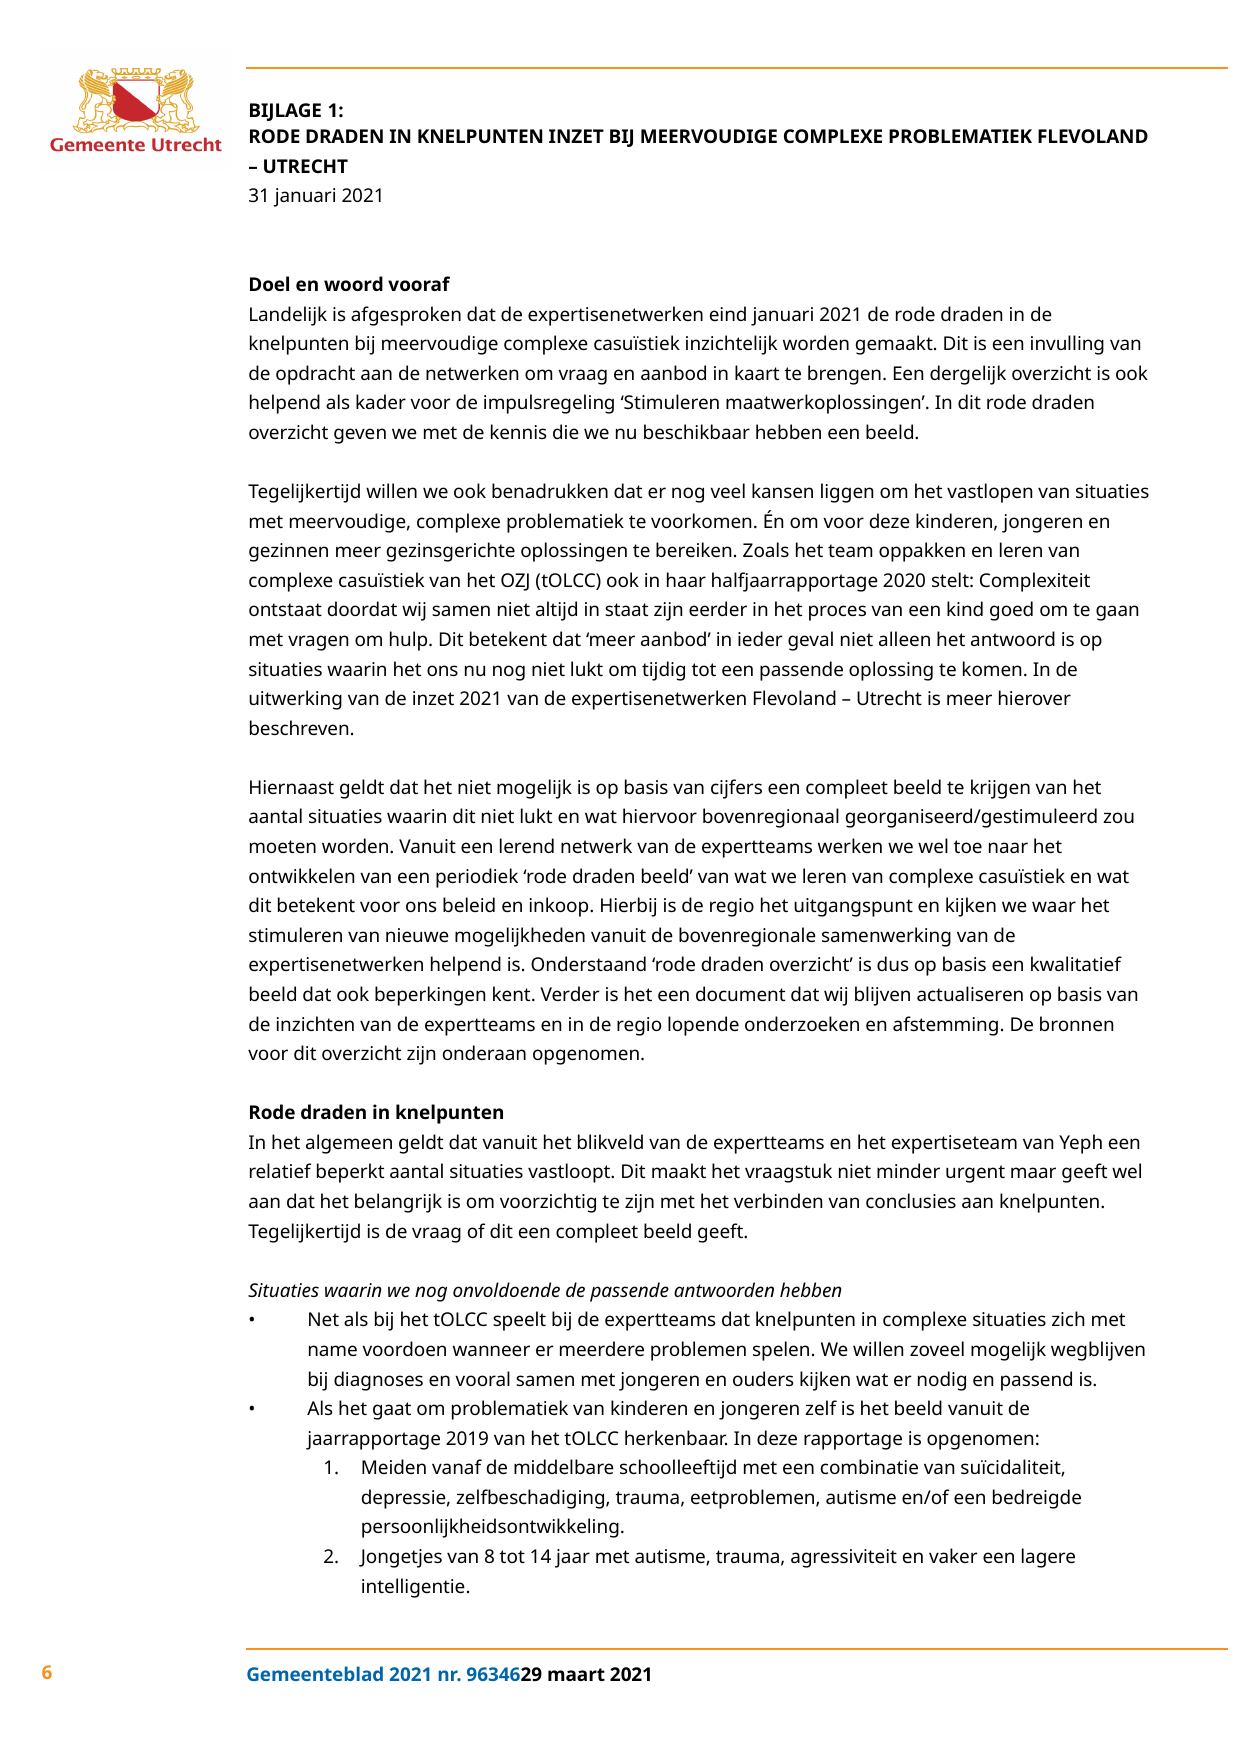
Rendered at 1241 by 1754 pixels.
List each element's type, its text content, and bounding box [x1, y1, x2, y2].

text Situaties waarin we nog onvoldoende de passende antwoorden hebben [248, 1277, 1152, 1303]
text Rode draden in knelpunten [248, 1099, 1152, 1125]
text Tegelijkertijd willen we ook benadrukken dat er nog veel kansen liggen om het vastlopen van situaties met meervoudige, complexe problematiek te voorkomen. Én om voor deze kinderen, jongeren en gezinnen meer gezinsgerichte oplossingen te bereiken. Zoals het team oppakken en leren van complexe casuïstiek van het OZJ (tOLCC) ook in haar halfjaarrapportage 2020 stelt: Complexiteit ontstaat doordat wij samen niet altijd in staat zijn eerder in het proces van een kind goed om te gaan met vragen om hulp. Dit betekent dat ‘meer aanbod’ in ieder geval niet alleen het antwoord is op situaties waarin het ons nu nog niet lukt om tijdig tot een passende oplossing te komen. In de uitwerking van de inzet 2021 van de expertisenetwerken Flevoland – Utrecht is meer hierover beschreven. [248, 478, 1152, 741]
list Net als bij het tOLCC speelt bij de expertteams dat knelpunten in complexe situaties zich met name voordoen wanneer er meerdere problemen spelen. We willen zoveel mogelijk wegblijven bij diagnoses en vooral samen met jongeren en ouders kijken wat er nodig en passend is. [248, 1307, 1152, 1392]
text Doel en woord vooraf [248, 271, 1152, 297]
text 31 januari 2021 [248, 182, 1152, 208]
text In het algemeen geldt dat vanuit het blikveld van de expertteams en het expertiseteam van Yeph een relatief beperkt aantal situaties vastloopt. Dit maakt het vraagstuk niet minder urgent maar geeft wel aan dat het belangrijk is om voorzichtig te zijn met het verbinden van conclusies aan knelpunten. Tegelijkertijd is de vraag of dit een compleet beeld geeft. [248, 1129, 1152, 1244]
list Jongetjes van 8 tot 14 jaar met autisme, trauma, agressiviteit en vaker een lagere intelligentie. [323, 1543, 1152, 1599]
text BIJLAGE 1: [248, 95, 1152, 123]
text RODE DRADEN IN KNELPUNTEN INZET BIJ MEERVOUDIGE COMPLEXE PROBLEMATIEK FLEVOLAND – UTRECHT [248, 123, 1152, 179]
text Hiernaast geldt dat het niet mogelijk is op basis van cijfers een compleet beeld te krijgen van het aantal situaties waarin dit niet lukt en wat hiervoor bovenregionaal georganiseerd/gestimuleerd zou moeten worden. Vanuit een lerend netwerk van de expertteams werken we wel toe naar het ontwikkelen van een periodiek ‘rode draden beeld’ van wat we leren van complexe casuïstiek en wat dit betekent voor ons beleid en inkoop. Hierbij is de regio het uitgangspunt en kijken we waar het stimuleren van nieuwe mogelijkheden vanuit de bovenregionale samenwerking van de expertisenetwerken helpend is. Onderstaand ‘rode draden overzicht’ is dus op basis een kwalitatief beeld dat ook beperkingen kent. Verder is het een document dat wij blijven actualiseren op basis van de inzichten van de expertteams en in de regio lopende onderzoeken en afstemming. De bronnen voor dit overzicht zijn onderaan opgenomen. [248, 774, 1152, 1066]
list Als het gaat om problematiek van kinderen en jongeren zelf is het beeld vanuit de jaarrapportage 2019 van het tOLCC herkenbaar. In deze rapportage is opgenomen: [248, 1395, 1152, 1451]
list Meiden vanaf de middelbare schoolleeftijd met een combinatie van suïcidaliteit, depressie, zelfbeschadiging, trauma, eetproblemen, autisme en/of een bedreigde persoonlijkheidsontwikkeling. [323, 1454, 1152, 1539]
text Landelijk is afgesproken dat de expertisenetwerken eind januari 2021 de rode draden in de knelpunten bij meervoudige complexe casuïstiek inzichtelijk worden gemaakt. Dit is een invulling van de opdracht aan de netwerken om vraag en aanbod in kaart te brengen. Een dergelijk overzicht is ook helpend als kader voor de impulsregeling ‘Stimuleren maatwerkoplossingen’. In dit rode draden overzicht geven we met de kennis die we nu beschikbaar hebben een beeld. [248, 301, 1152, 445]
picture [41, 47, 231, 172]
